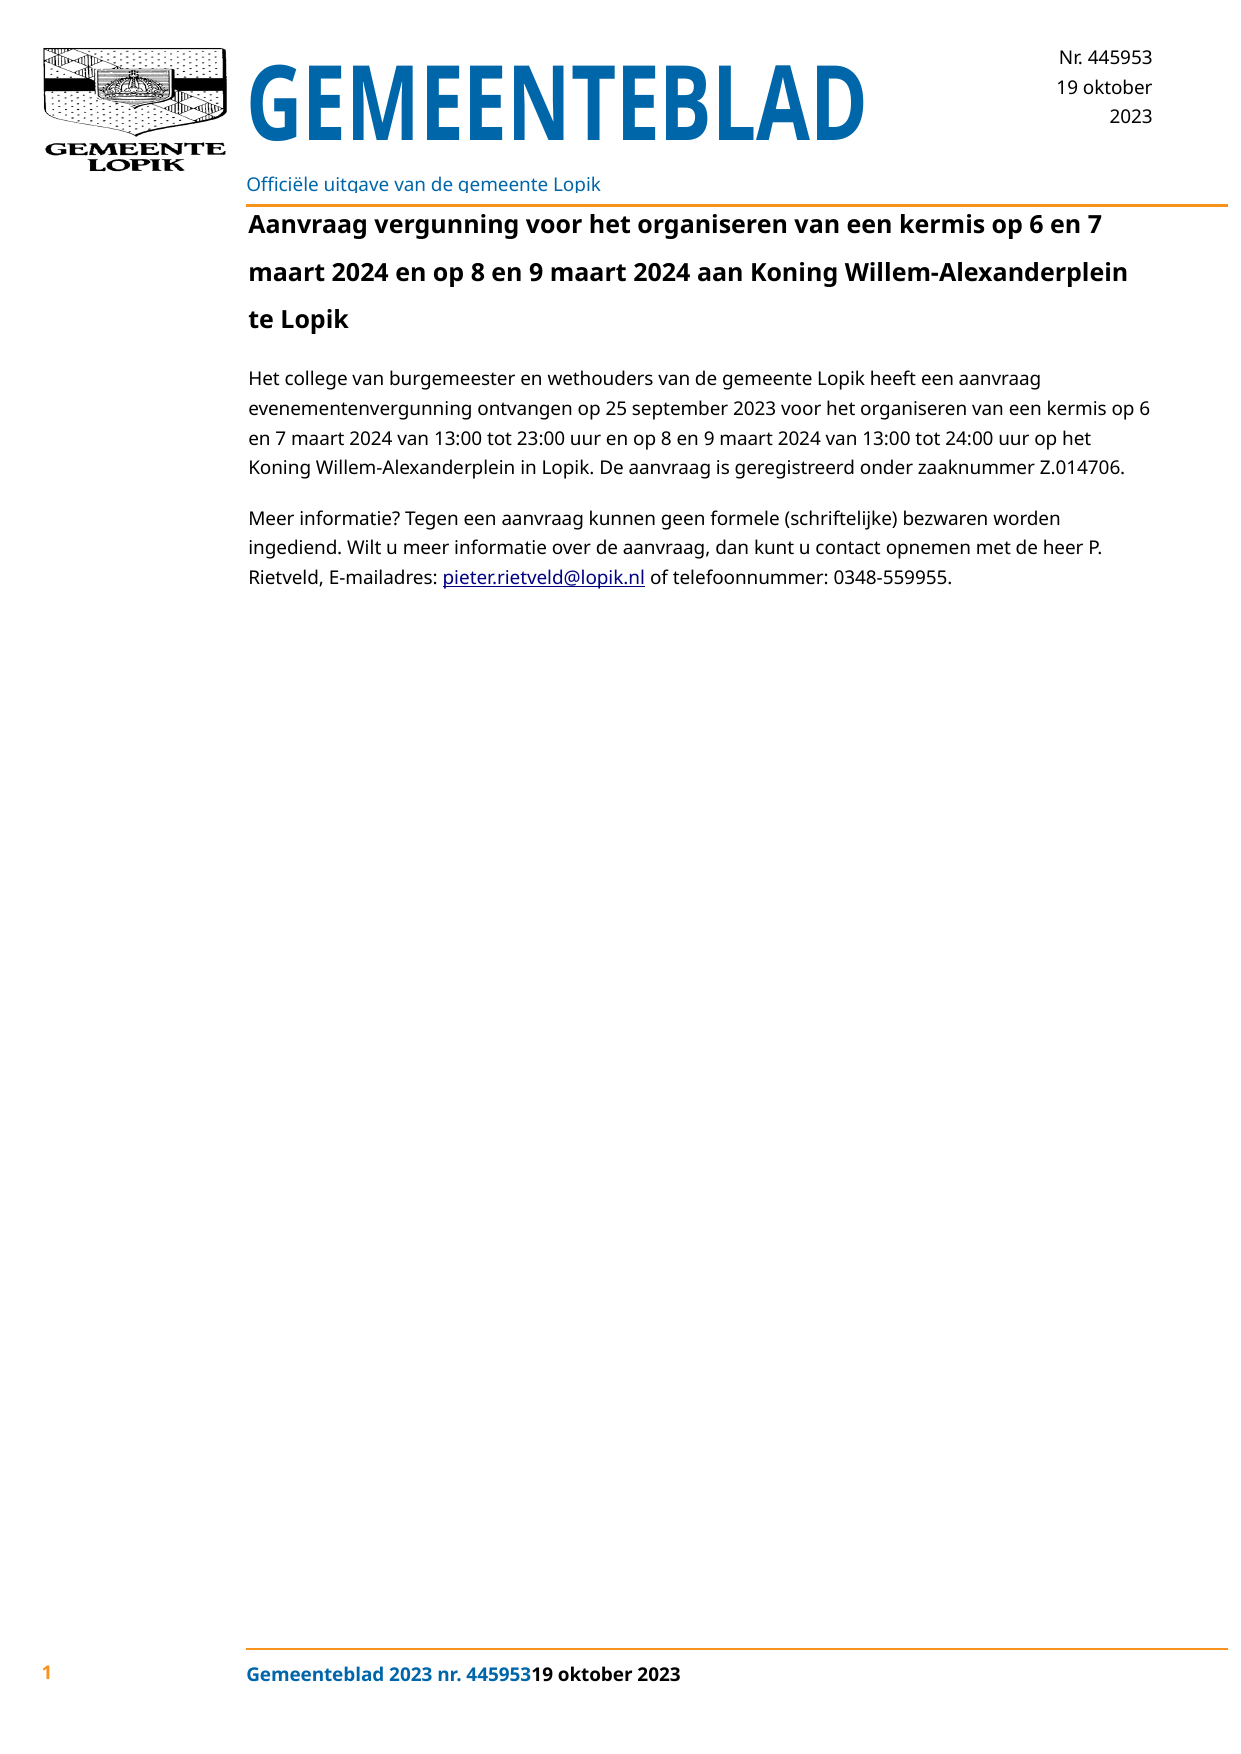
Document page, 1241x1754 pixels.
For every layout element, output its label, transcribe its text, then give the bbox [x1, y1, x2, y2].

picture [41, 47, 231, 172]
text Meer informatie? Tegen een aanvraag kunnen geen formele (schriftelijke) bezwaren worden ingediend. Wilt u meer informatie over de aanvraag, dan kunt u contact opnemen met de heer P. Rietveld, E-mailadres: pieter.rietveld@lopik.nl of telefoonnummer: 0348-559955. [248, 505, 1152, 589]
text Aanvraag vergunning voor het organiseren van een kermis op 6 en 7 maart 2024 en op 8 en 9 maart 2024 aan Koning Willem-Alexanderplein te Lopik [248, 207, 1152, 336]
text Het college van burgemeester en wethouders van de gemeente Lopik heeft een aanvraag evenementenvergunning ontvangen op 25 september 2023 voor het organiseren van een kermis op 6 en 7 maart 2024 van 13:00 tot 23:00 uur en op 8 en 9 maart 2024 van 13:00 tot 24:00 uur op het Koning Willem-Alexanderplein in Lopik. De aanvraag is geregistreerd onder zaaknummer Z.014706. [248, 366, 1152, 480]
